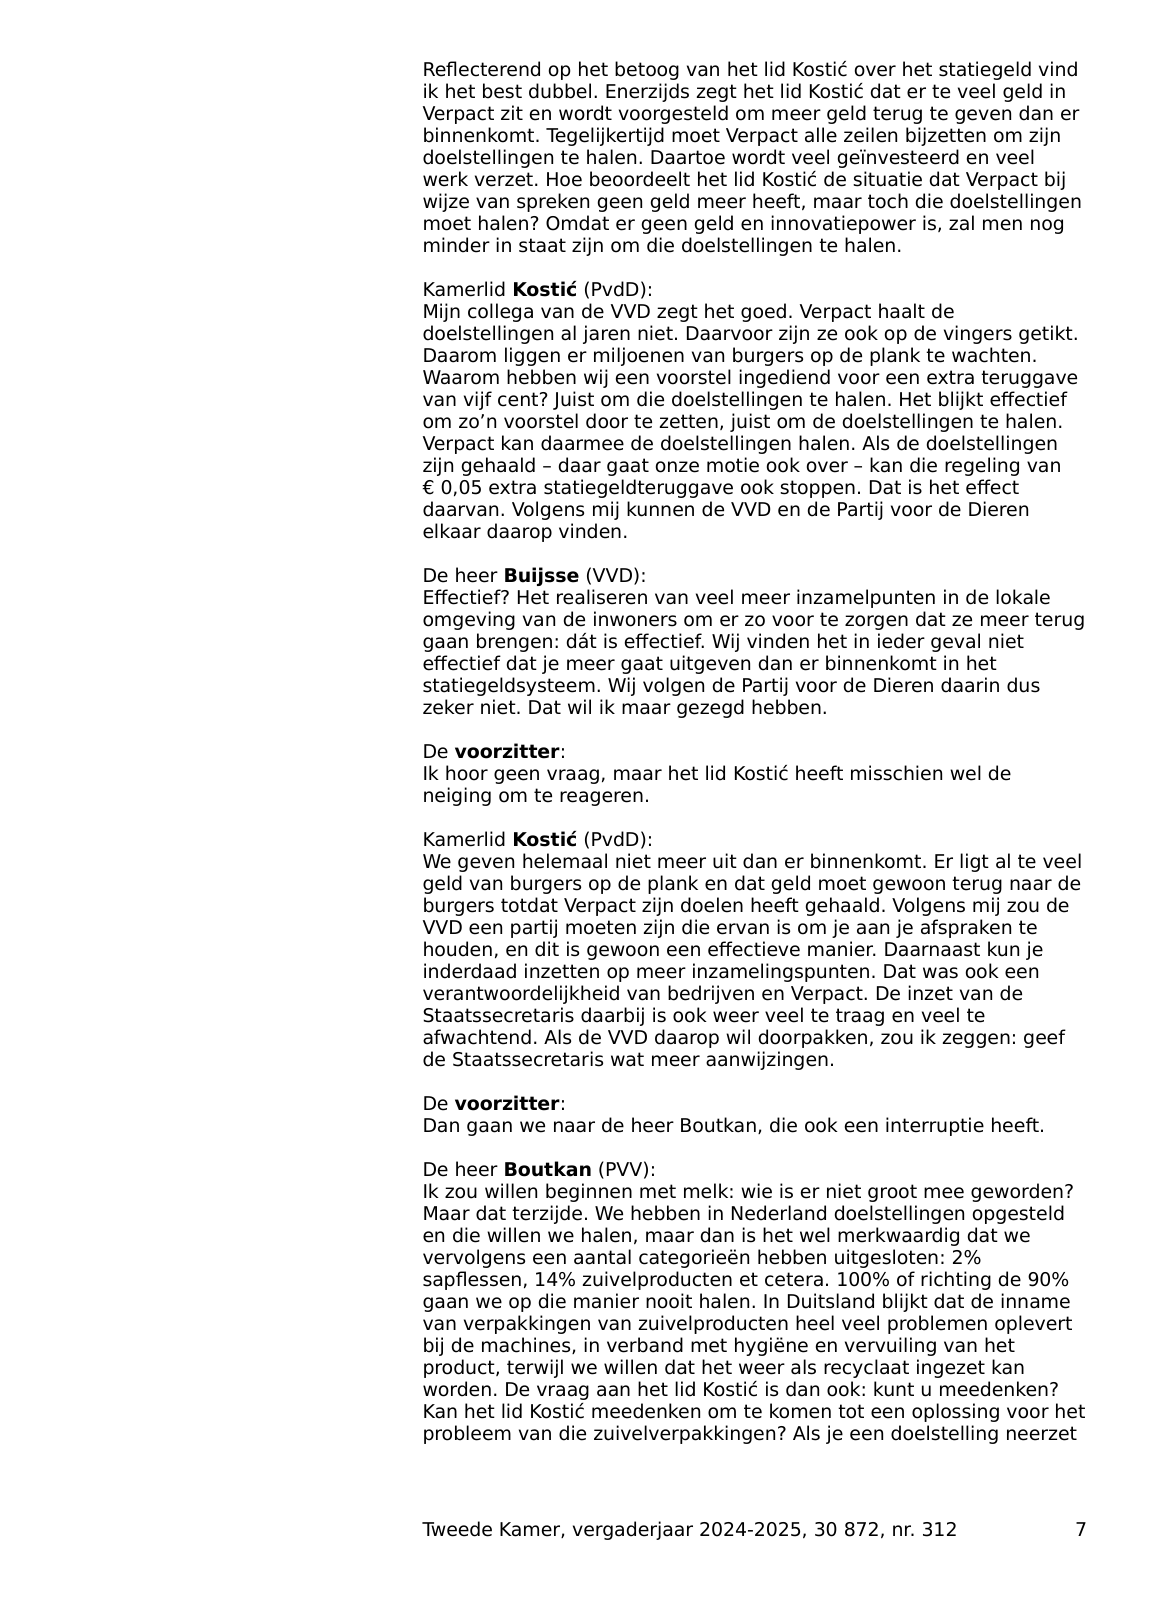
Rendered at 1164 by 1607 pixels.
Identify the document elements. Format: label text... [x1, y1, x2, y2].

text Effectief? Het realiseren van veel meer inzamelpunten in de lokale omgeving van de inwoners om er zo voor te zorgen dat ze meer terug gaan brengen: dát is effectief. Wij vinden het in ieder geval niet effectief dat je meer gaat uitgeven dan er binnenkomt in het statiegeldsysteem. Wij volgen de Partij voor de Dieren daarin dus zeker niet. Dat wil ik maar gezegd hebben. [422, 587, 1087, 719]
text We geven helemaal niet meer uit dan er binnenkomt. Er ligt al te veel geld van burgers op de plank en dat geld moet gewoon terug naar de burgers totdat Verpact zijn doelen heeft gehaald. Volgens mij zou de VVD een partij moeten zijn die ervan is om je aan je afspraken te houden, en dit is gewoon een effectieve manier. Daarnaast kun je inderdaad inzetten op meer inzamelingspunten. Dat was ook een verantwoordelijkheid van bedrijven en Verpact. De inzet van de Staatssecretaris daarbij is ook weer veel te traag en veel te afwachtend. Als de VVD daarop wil doorpakken, zou ik zeggen: geef de Staatssecretaris wat meer aanwijzingen. [422, 851, 1087, 1071]
text Kamerlid Kostić (PvdD): [422, 279, 1087, 301]
text De heer Buijsse (VVD): [422, 565, 1087, 587]
text Kamerlid Kostić (PvdD): [422, 829, 1087, 851]
text Reflecterend op het betoog van het lid Kostić over het statiegeld vind ik het best dubbel. Enerzijds zegt het lid Kostić dat er te veel geld in Verpact zit en wordt voorgesteld om meer geld terug te geven dan er binnenkomt. Tegelijkertijd moet Verpact alle zeilen bijzetten om zijn doelstellingen te halen. Daartoe wordt veel geïnvesteerd en veel werk verzet. Hoe beoordeelt het lid Kostić de situatie dat Verpact bij wijze van spreken geen geld meer heeft, maar toch die doelstellingen moet halen? Omdat er geen geld en innovatiepower is, zal men nog minder in staat zijn om die doelstellingen te halen. [422, 59, 1087, 257]
text Ik zou willen beginnen met melk: wie is er niet groot mee geworden? Maar dat terzijde. We hebben in Nederland doelstellingen opgesteld en die willen we halen, maar dan is het wel merkwaardig dat we vervolgens een aantal categorieën hebben uitgesloten: 2% sapflessen, 14% zuivelproducten et cetera. 100% of richting de 90% gaan we op die manier nooit halen. In Duitsland blijkt dat de inname van verpakkingen van zuivelproducten heel veel problemen oplevert bij de machines, in verband met hygiëne en vervuiling van het product, terwijl we willen dat het weer als recyclaat ingezet kan worden. De vraag aan het lid Kostić is dan ook: kunt u meedenken? Kan het lid Kostić meedenken om te komen tot een oplossing voor het probleem van die zuivelverpakkingen? Als je een doelstelling neerzet [422, 1181, 1087, 1445]
text Mijn collega van de VVD zegt het goed. Verpact haalt de doelstellingen al jaren niet. Daarvoor zijn ze ook op de vingers getikt. Daarom liggen er miljoenen van burgers op de plank te wachten. Waarom hebben wij een voorstel ingediend voor een extra teruggave van vijf cent? Juist om die doelstellingen te halen. Het blijkt effectief om zo’n voorstel door te zetten, juist om de doelstellingen te halen. Verpact kan daarmee de doelstellingen halen. Als de doelstellingen zijn gehaald – daar gaat onze motie ook over – kan die regeling van € 0,05 extra statiegeldteruggave ook stoppen. Dat is het effect daarvan. Volgens mij kunnen de VVD en de Partij voor de Dieren elkaar daarop vinden. [422, 301, 1087, 543]
text De voorzitter: [422, 741, 1087, 763]
text Ik hoor geen vraag, maar het lid Kostić heeft misschien wel de neiging om te reageren. [422, 763, 1087, 807]
text De voorzitter: [422, 1093, 1087, 1115]
text Dan gaan we naar de heer Boutkan, die ook een interruptie heeft. [422, 1115, 1087, 1137]
text De heer Boutkan (PVV): [422, 1159, 1087, 1181]
